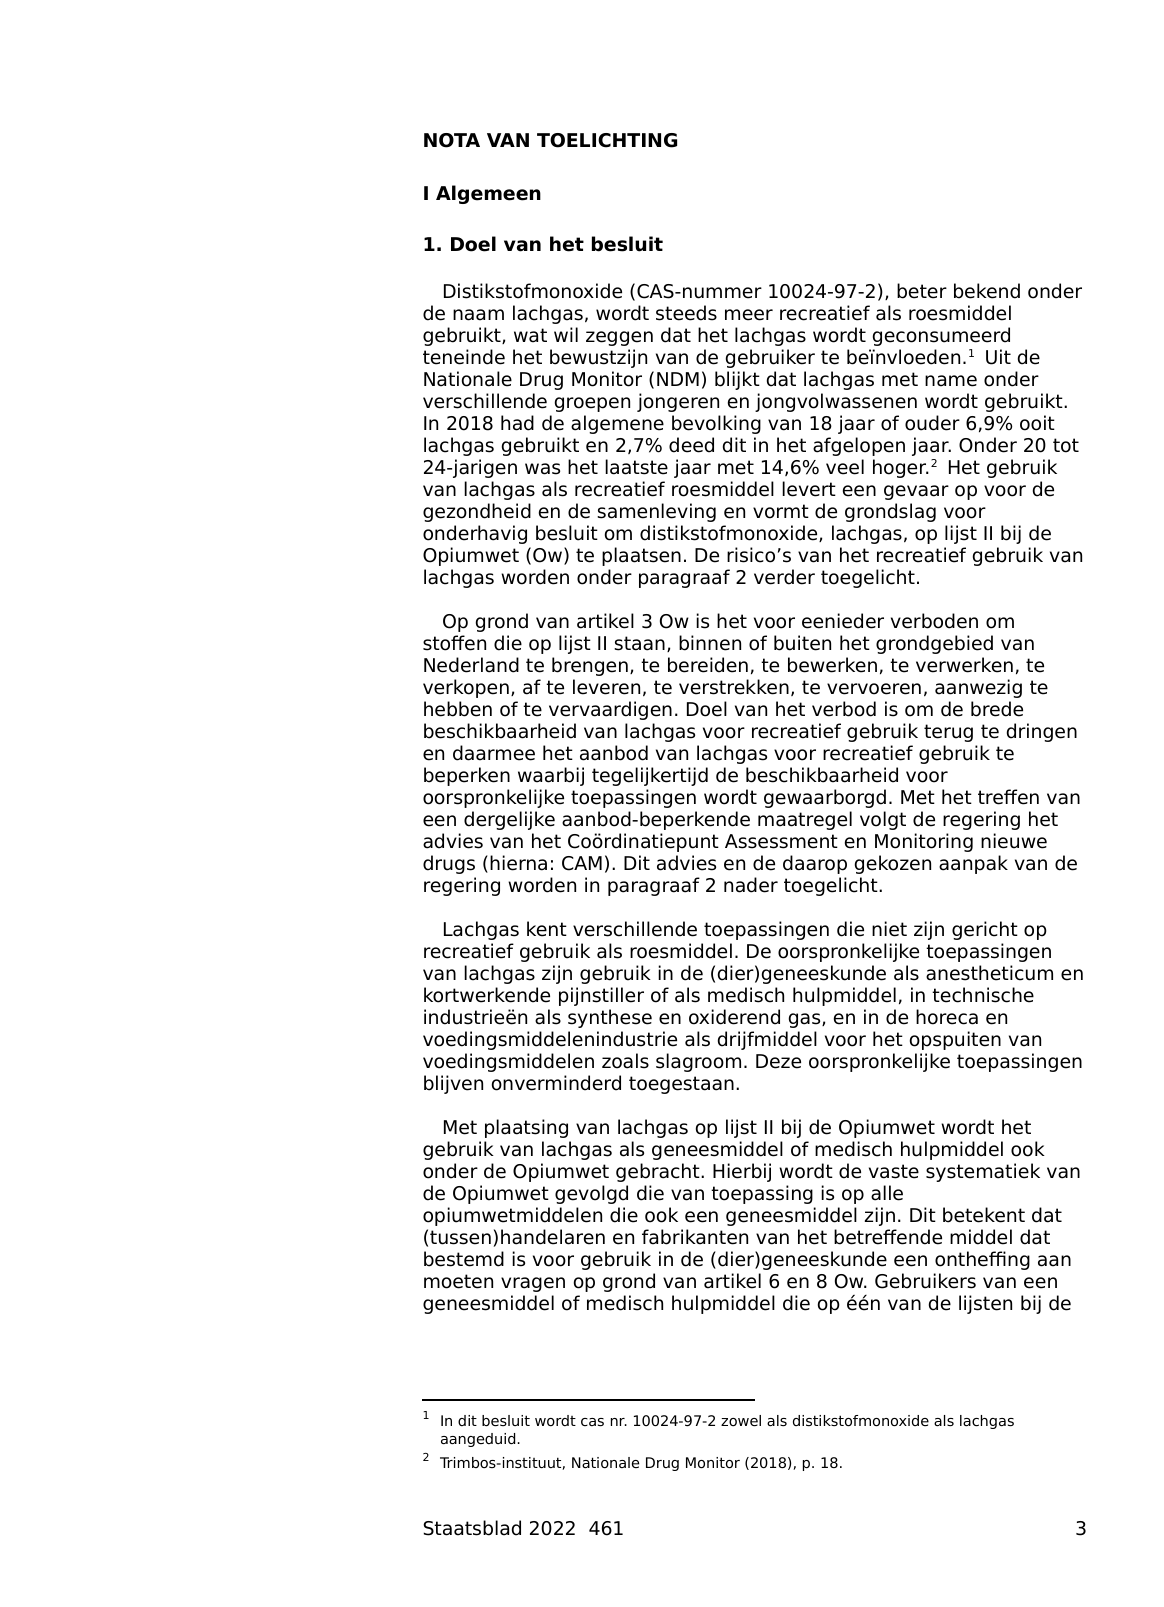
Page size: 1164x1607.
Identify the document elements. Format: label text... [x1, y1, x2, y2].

text In dit besluit wordt cas nr. 10024-97-2 zowel als distikstofmonoxide als lachgas aangeduid. [422, 1409, 1087, 1448]
text Op grond van artikel 3 Ow is het voor eenieder verboden om stoffen die op lijst II staan, binnen of buiten het grondgebied van Nederland te brengen, te bereiden, te bewerken, te verwerken, te verkopen, af te leveren, te verstrekken, te vervoeren, aanwezig te hebben of te vervaardigen. Doel van het verbod is om de brede beschikbaarheid van lachgas voor recreatief gebruik terug te dringen en daarmee het aanbod van lachgas voor recreatief gebruik te beperken waarbij tegelijkertijd de beschikbaarheid voor oorspronkelijke toepassingen wordt gewaarborgd. Met het treffen van een dergelijke aanbod-beperkende maatregel volgt de regering het advies van het Coördinatiepunt Assessment en Monitoring nieuwe drugs (hierna: CAM). Dit advies en de daarop gekozen aanpak van de regering worden in paragraaf 2 nader toegelicht. [422, 611, 1087, 897]
text Trimbos-instituut, Nationale Drug Monitor (2018), p. 18. [422, 1451, 1087, 1473]
subtitle NOTA VAN TOELICHTING [422, 130, 1087, 152]
subtitle I Algemeen [422, 182, 1087, 204]
subtitle 1. Doel van het besluit [422, 234, 1087, 256]
text Distikstofmonoxide (CAS-nummer 10024-97-2), beter bekend onder de naam lachgas, wordt steeds meer recreatief als roesmiddel gebruikt, wat wil zeggen dat het lachgas wordt geconsumeerd teneinde het bewustzijn van de gebruiker te beïnvloeden. Uit de Nationale Drug Monitor (NDM) blijkt dat lachgas met name onder verschillende groepen jongeren en jongvolwassenen wordt gebruikt. In 2018 had de algemene bevolking van 18 jaar of ouder 6,9% ooit lachgas gebruikt en 2,7% deed dit in het afgelopen jaar. Onder 20 tot 24-jarigen was het laatste jaar met 14,6% veel hoger. Het gebruik van lachgas als recreatief roesmiddel levert een gevaar op voor de gezondheid en de samenleving en vormt de grondslag voor onderhavig besluit om distikstofmonoxide, lachgas, op lijst II bij de Opiumwet (Ow) te plaatsen. De risico’s van het recreatief gebruik van lachgas worden onder paragraaf 2 verder toegelicht. [422, 281, 1087, 589]
text Lachgas kent verschillende toepassingen die niet zijn gericht op recreatief gebruik als roesmiddel. De oorspronkelijke toepassingen van lachgas zijn gebruik in de (dier)geneeskunde als anestheticum en kortwerkende pijnstiller of als medisch hulpmiddel, in technische industrieën als synthese en oxiderend gas, en in de horeca en voedingsmiddelenindustrie als drijfmiddel voor het opspuiten van voedingsmiddelen zoals slagroom. Deze oorspronkelijke toepassingen blijven onverminderd toegestaan. [422, 919, 1087, 1095]
text Met plaatsing van lachgas op lijst II bij de Opiumwet wordt het gebruik van lachgas als geneesmiddel of medisch hulpmiddel ook onder de Opiumwet gebracht. Hierbij wordt de vaste systematiek van de Opiumwet gevolgd die van toepassing is op alle opiumwetmiddelen die ook een geneesmiddel zijn. Dit betekent dat (tussen)handelaren en fabrikanten van het betreffende middel dat bestemd is voor gebruik in de (dier)geneeskunde een ontheffing aan moeten vragen op grond van artikel 6 en 8 Ow. Gebruikers van een geneesmiddel of medisch hulpmiddel die op één van de lijsten bij de [422, 1117, 1087, 1315]
